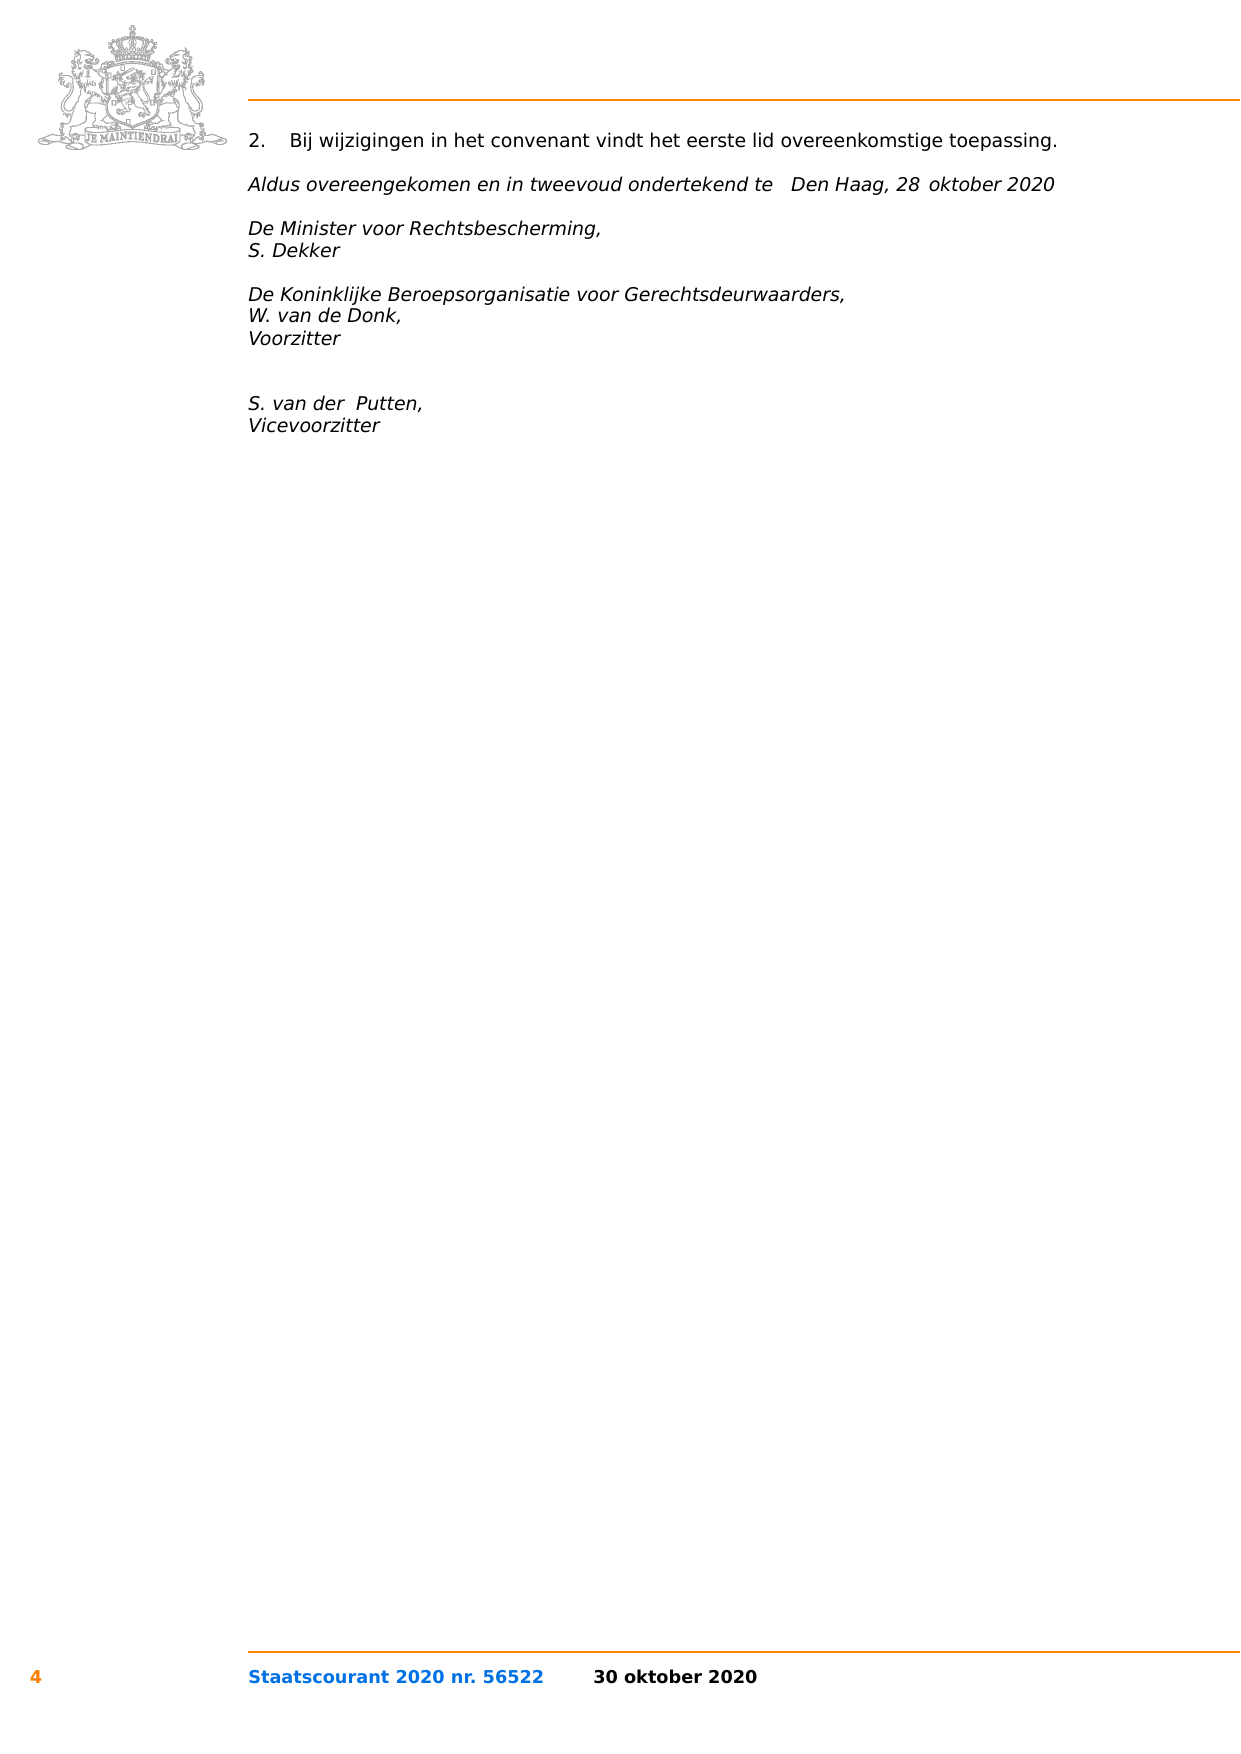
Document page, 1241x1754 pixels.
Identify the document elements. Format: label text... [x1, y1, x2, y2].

text Aldus overeengekomen en in tweevoud ondertekend te Den Haag, 28 oktober 2020 [248, 174, 1163, 196]
text S. van der Putten, Vicevoorzitter [248, 371, 1163, 437]
picture [38, 25, 227, 150]
text De Koninklijke Beroepsorganisatie voor Gerechtsdeurwaarders, W. van de Donk, Voorzitter [248, 283, 1163, 349]
text De Minister voor Rechtsbescherming, S. Dekker [248, 218, 1163, 262]
text 2. Bij wijzigingen in het convenant vindt het eerste lid overeenkomstige toepassing. [248, 130, 1163, 152]
